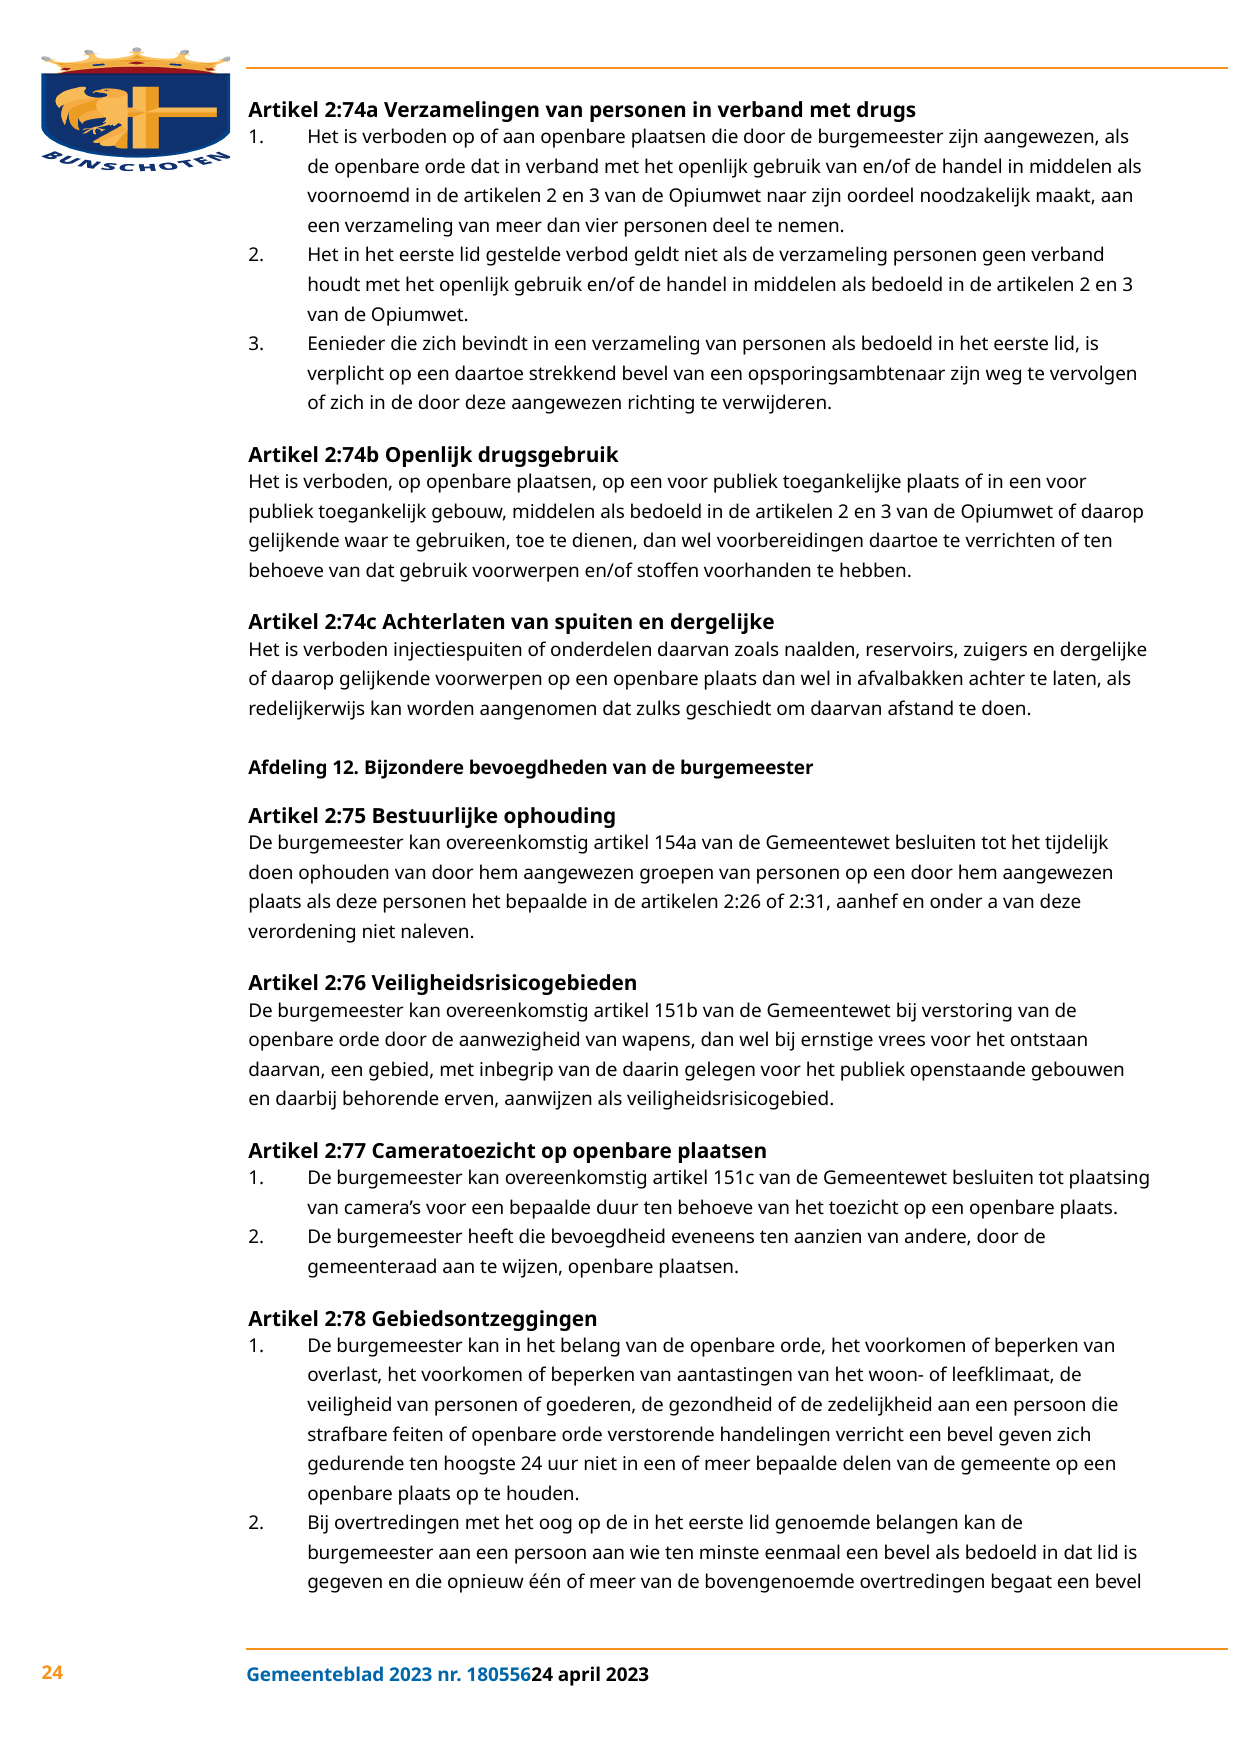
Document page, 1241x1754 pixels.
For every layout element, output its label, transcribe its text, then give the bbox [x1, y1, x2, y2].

list De burgemeester heeft die bevoegdheid eveneens ten aanzien van andere, door de gemeenteraad aan te wijzen, openbare plaatsen. [248, 1224, 1152, 1279]
text De burgemeester kan overeenkomstig artikel 154a van de Gemeentewet besluiten tot het tijdelijk doen ophouden van door hem aangewezen groepen van personen op een door hem aangewezen plaats als deze personen het bepaalde in de artikelen 2:26 of 2:31, aanhef en onder a van deze verordening niet naleven. [248, 829, 1152, 944]
list Eenieder die zich bevindt in een verzameling van personen als bedoeld in het eerste lid, is verplicht op een daartoe strekkend bevel van een opsporingsambtenaar zijn weg te vervolgen of zich in de door deze aangewezen richting te verwijderen. [248, 330, 1152, 415]
text Het is verboden injectiespuiten of onderdelen daarvan zoals naalden, reservoirs, zuigers en dergelijke of daarop gelijkende voorwerpen op een openbare plaats dan wel in afvalbakken achter te laten, als redelijkerwijs kan worden aangenomen dat zulks geschiedt om daarvan afstand te doen. [248, 636, 1152, 721]
text Artikel 2:76 Veiligheidsrisicogebieden [248, 968, 1152, 997]
text Artikel 2:75 Bestuurlijke ophouding [248, 801, 1152, 829]
list De burgemeester kan overeenkomstig artikel 151c van de Gemeentewet besluiten tot plaatsing van camera’s voor een bepaalde duur ten behoeve van het toezicht op een openbare plaats. [248, 1164, 1152, 1220]
text Artikel 2:74a Verzamelingen van personen in verband met drugs [248, 95, 1152, 123]
text Artikel 2:74c Achterlaten van spuiten en dergelijke [248, 607, 1152, 636]
list Het in het eerste lid gestelde verbod geldt niet als de verzameling personen geen verband houdt met het openlijk gebruik en/of de handel in middelen als bedoeld in de artikelen 2 en 3 van de Opiumwet. [248, 242, 1152, 326]
text De burgemeester kan overeenkomstig artikel 151b van de Gemeentewet bij verstoring van de openbare orde door de aanwezigheid van wapens, dan wel bij ernstige vrees voor het ontstaan daarvan, een gebied, met inbegrip van de daarin gelegen voor het publiek openstaande gebouwen en daarbij behorende erven, aanwijzen als veiligheidsrisicogebied. [248, 997, 1152, 1111]
text Afdeling 12. Bijzondere bevoegdheden van de burgemeester [248, 754, 1152, 780]
list De burgemeester kan in het belang van de openbare orde, het voorkomen of beperken van overlast, het voorkomen of beperken van aantastingen van het woon- of leefklimaat, de veiligheid van personen of goederen, de gezondheid of de zedelijkheid aan een persoon die strafbare feiten of openbare orde verstorende handelingen verricht een bevel geven zich gedurende ten hoogste 24 uur niet in een of meer bepaalde delen van de gemeente op een openbare plaats op te houden. [248, 1332, 1152, 1506]
text Artikel 2:74b Openlijk drugsgebruik [248, 440, 1152, 468]
text Het is verboden, op openbare plaatsen, op een voor publiek toegankelijke plaats of in een voor publiek toegankelijk gebouw, middelen als bedoeld in de artikelen 2 en 3 van de Opiumwet of daarop gelijkende waar te gebruiken, toe te dienen, dan wel voorbereidingen daartoe te verrichten of ten behoeve van dat gebruik voorwerpen en/of stoffen voorhanden te hebben. [248, 468, 1152, 583]
list Bij overtredingen met het oog op de in het eerste lid genoemde belangen kan de burgemeester aan een persoon aan wie ten minste eenmaal een bevel als bedoeld in dat lid is gegeven en die opnieuw één of meer van de bovengenoemde overtredingen begaat een bevel [248, 1509, 1152, 1594]
text Artikel 2:78 Gebiedsontzeggingen [248, 1304, 1152, 1332]
list Het is verboden op of aan openbare plaatsen die door de burgemeester zijn aangewezen, als de openbare orde dat in verband met het openlijk gebruik van en/of de handel in middelen als voornoemd in de artikelen 2 en 3 van de Opiumwet naar zijn oordeel noodzakelijk maakt, aan een verzameling van meer dan vier personen deel te nemen. [248, 123, 1152, 238]
picture [41, 47, 231, 172]
text Artikel 2:77 Cameratoezicht op openbare plaatsen [248, 1136, 1152, 1164]
